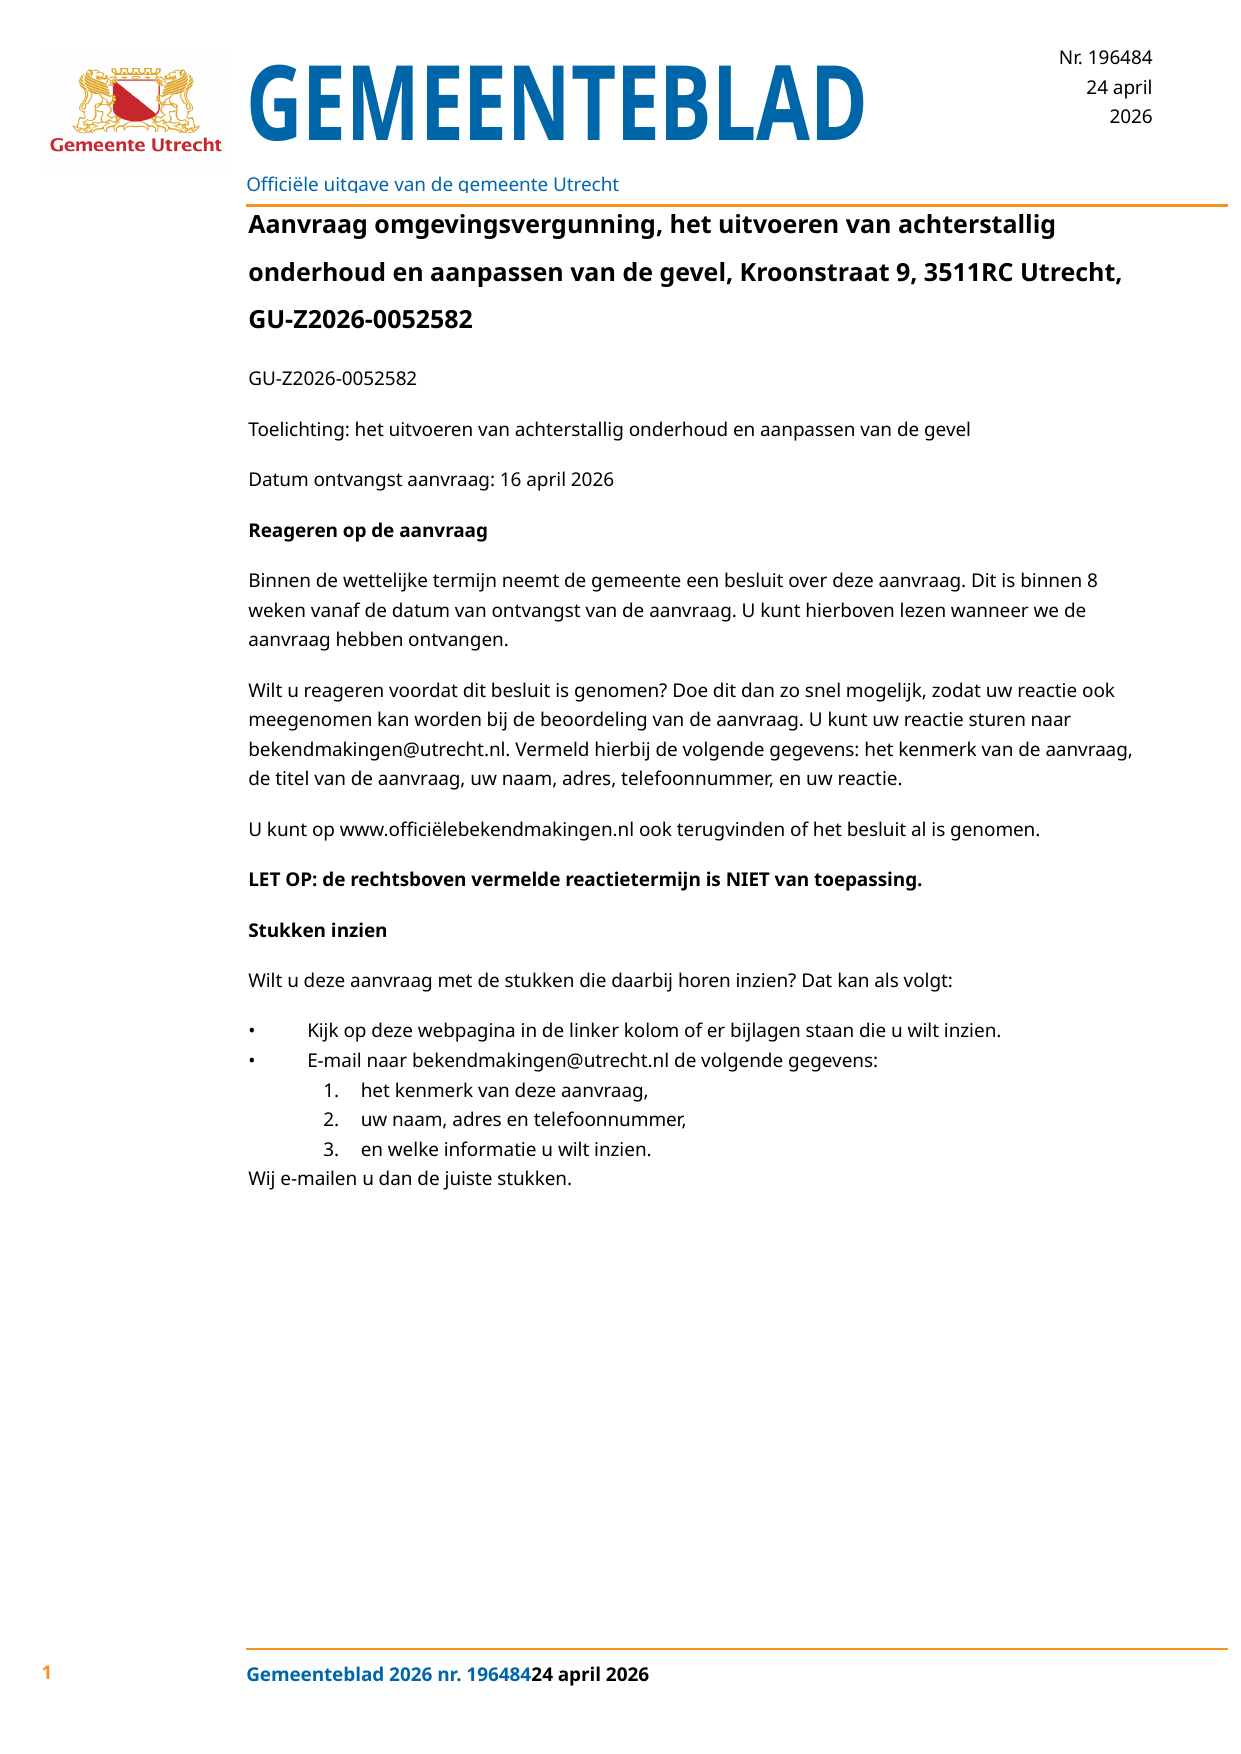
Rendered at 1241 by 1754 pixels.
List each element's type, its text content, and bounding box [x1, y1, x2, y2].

list het kenmerk van deze aanvraag, [323, 1077, 1152, 1102]
text LET OP: de rechtsboven vermelde reactietermijn is NIET van toepassing. [248, 866, 1152, 892]
picture [41, 47, 231, 172]
text GU-Z2026-0052582 [248, 366, 1152, 391]
text Binnen de wettelijke termijn neemt de gemeente een besluit over deze aanvraag. Dit is binnen 8 weken vanaf de datum van ontvangst van de aanvraag. U kunt hierboven lezen wanneer we de aanvraag hebben ontvangen. [248, 567, 1152, 652]
list en welke informatie u wilt inzien. [323, 1136, 1152, 1162]
text Wilt u deze aanvraag met de stukken die daarbij horen inzien? Dat kan als volgt: [248, 967, 1152, 993]
text Wilt u reageren voordat dit besluit is genomen? Doe dit dan zo snel mogelijk, zodat uw reactie ook meegenomen kan worden bij de beoordeling van de aanvraag. U kunt uw reactie sturen naar bekendmakingen@utrecht.nl. Vermeld hierbij de volgende gegevens: het kenmerk van de aanvraag, de titel van de aanvraag, uw naam, adres, telefoonnummer, en uw reactie. [248, 677, 1152, 791]
list uw naam, adres en telefoonnummer, [323, 1106, 1152, 1132]
text Stukken inzien [248, 917, 1152, 942]
list E-mail naar bekendmakingen@utrecht.nl de volgende gegevens: [248, 1047, 1152, 1073]
text Datum ontvangst aanvraag: 16 april 2026 [248, 466, 1152, 492]
text Toelichting: het uitvoeren van achterstallig onderhoud en aanpassen van de gevel [248, 416, 1152, 442]
text U kunt op www.officiëlebekendmakingen.nl ook terugvinden of het besluit al is genomen. [248, 816, 1152, 842]
text Wij e-mailen u dan de juiste stukken. [248, 1166, 1152, 1191]
text Reageren op de aanvraag [248, 517, 1152, 542]
list Kijk op deze webpagina in de linker kolom of er bijlagen staan die u wilt inzien. [248, 1018, 1152, 1043]
text Aanvraag omgevingsvergunning, het uitvoeren van achterstallig onderhoud en aanpassen van de gevel, Kroonstraat 9, 3511RC Utrecht, GU-Z2026-0052582 [248, 207, 1152, 336]
